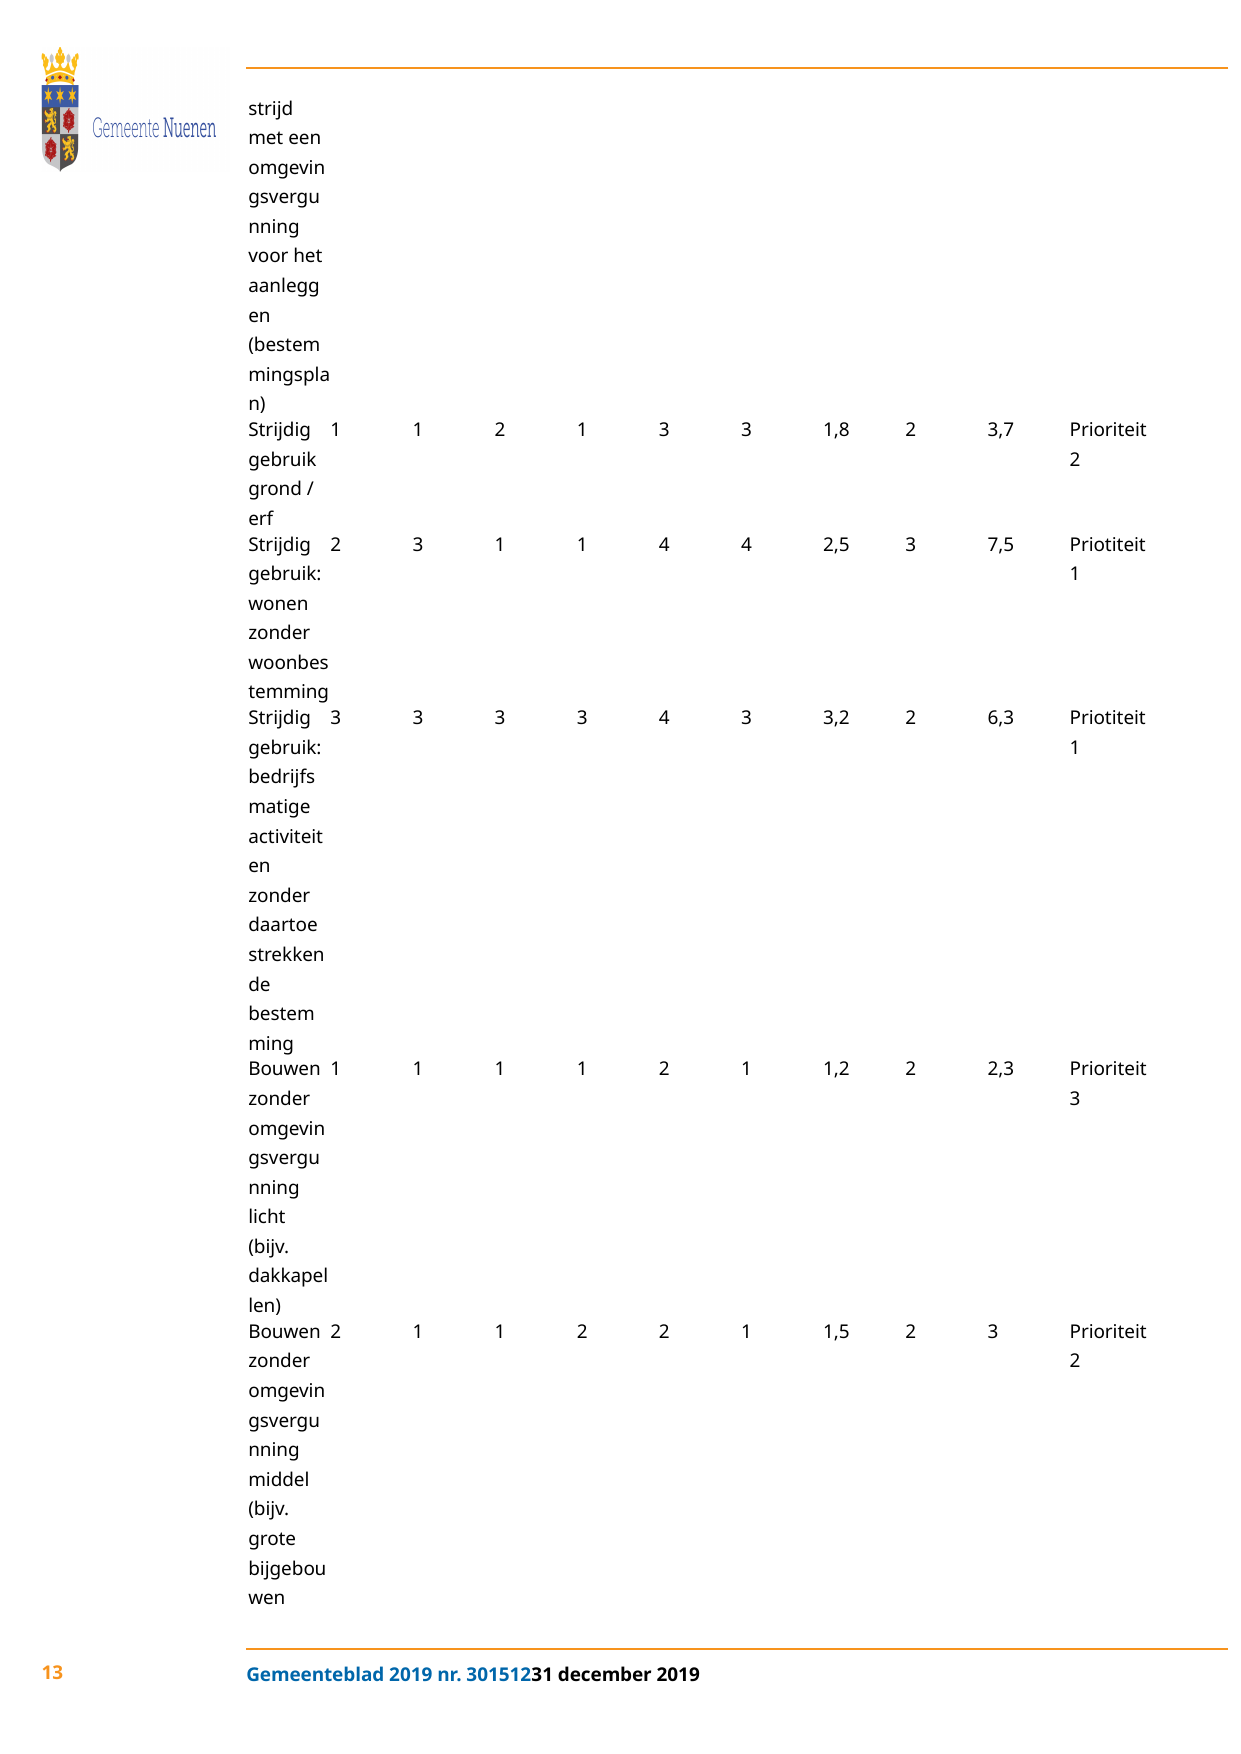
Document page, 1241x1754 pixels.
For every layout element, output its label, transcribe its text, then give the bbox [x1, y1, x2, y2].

table_cell [905, 95, 987, 416]
table_cell 2 [330, 531, 412, 704]
table_cell Bouwen zonder omgevingsvergunning middel (bijv. grote bijgebouwen [248, 1318, 330, 1610]
table_cell 3 [741, 416, 823, 531]
table_cell 1 [577, 531, 659, 704]
table_cell Prioriteit 3 [1069, 1056, 1152, 1318]
table_cell 6,3 [987, 705, 1069, 1056]
table_cell 3 [330, 705, 412, 1056]
table_cell 3 [741, 705, 823, 1056]
table_cell 1 [741, 1056, 823, 1318]
table_cell [1069, 95, 1152, 416]
table_cell 3 [412, 531, 494, 704]
table_cell [659, 95, 741, 416]
table_cell 1 [412, 416, 494, 531]
table_cell 4 [659, 531, 741, 704]
table_cell Priotiteit 1 [1069, 705, 1152, 1056]
table_cell Priotiteit 1 [1069, 531, 1152, 704]
table_cell 3 [494, 705, 577, 1056]
table_cell [494, 95, 577, 416]
table_cell 7,5 [987, 531, 1069, 704]
table_cell 2 [330, 1318, 412, 1610]
table_cell 2 [905, 416, 987, 531]
table_cell Prioriteit 2 [1069, 1318, 1152, 1610]
table_cell Bouwen zonder omgevingsvergunning licht (bijv. dakkapellen) [248, 1056, 330, 1318]
table_cell 3 [412, 705, 494, 1056]
table_cell 4 [659, 705, 741, 1056]
table_cell 1 [577, 416, 659, 531]
table_cell 2 [494, 416, 577, 531]
table_cell 2 [659, 1056, 741, 1318]
table_cell 1 [494, 531, 577, 704]
table_cell Strijdig gebruik grond / erf [248, 416, 330, 531]
table_cell [987, 95, 1069, 416]
table_cell 2 [577, 1318, 659, 1610]
table_cell 1 [494, 1318, 577, 1610]
table_cell 1 [741, 1318, 823, 1610]
table_cell 2 [659, 1318, 741, 1610]
table_cell 2,5 [823, 531, 905, 704]
table_cell 1 [577, 1056, 659, 1318]
table_cell 3,2 [823, 705, 905, 1056]
table_cell [577, 95, 659, 416]
table_cell Strijdig gebruik: wonen zonder woonbestemming [248, 531, 330, 704]
table_cell 3 [659, 416, 741, 531]
table_cell 3 [577, 705, 659, 1056]
table_cell [330, 95, 412, 416]
table_cell 1 [412, 1318, 494, 1610]
table_cell 3 [987, 1318, 1069, 1610]
table_cell 1 [412, 1056, 494, 1318]
table_cell [741, 95, 823, 416]
table_cell 1,2 [823, 1056, 905, 1318]
table_cell 1 [330, 416, 412, 531]
table_cell 1,8 [823, 416, 905, 531]
table_cell 3,7 [987, 416, 1069, 531]
table_cell 3 [905, 531, 987, 704]
table_cell Strijdig gebruik: bedrijfsmatige activiteiten zonder daartoe strekkende bestemming [248, 705, 330, 1056]
table_cell 2,3 [987, 1056, 1069, 1318]
table_cell [412, 95, 494, 416]
table_cell 1,5 [823, 1318, 905, 1610]
table_cell 4 [741, 531, 823, 704]
table_cell 2 [905, 1056, 987, 1318]
picture [41, 47, 231, 172]
table_cell 1 [494, 1056, 577, 1318]
table_cell 2 [905, 1318, 987, 1610]
table_cell 2 [905, 705, 987, 1056]
table_cell strijd met een omgevingsvergunning voor het aanleggen (bestemmingsplan) [248, 95, 330, 416]
table_cell [823, 95, 905, 416]
table_cell Prioriteit 2 [1069, 416, 1152, 531]
table_cell 1 [330, 1056, 412, 1318]
